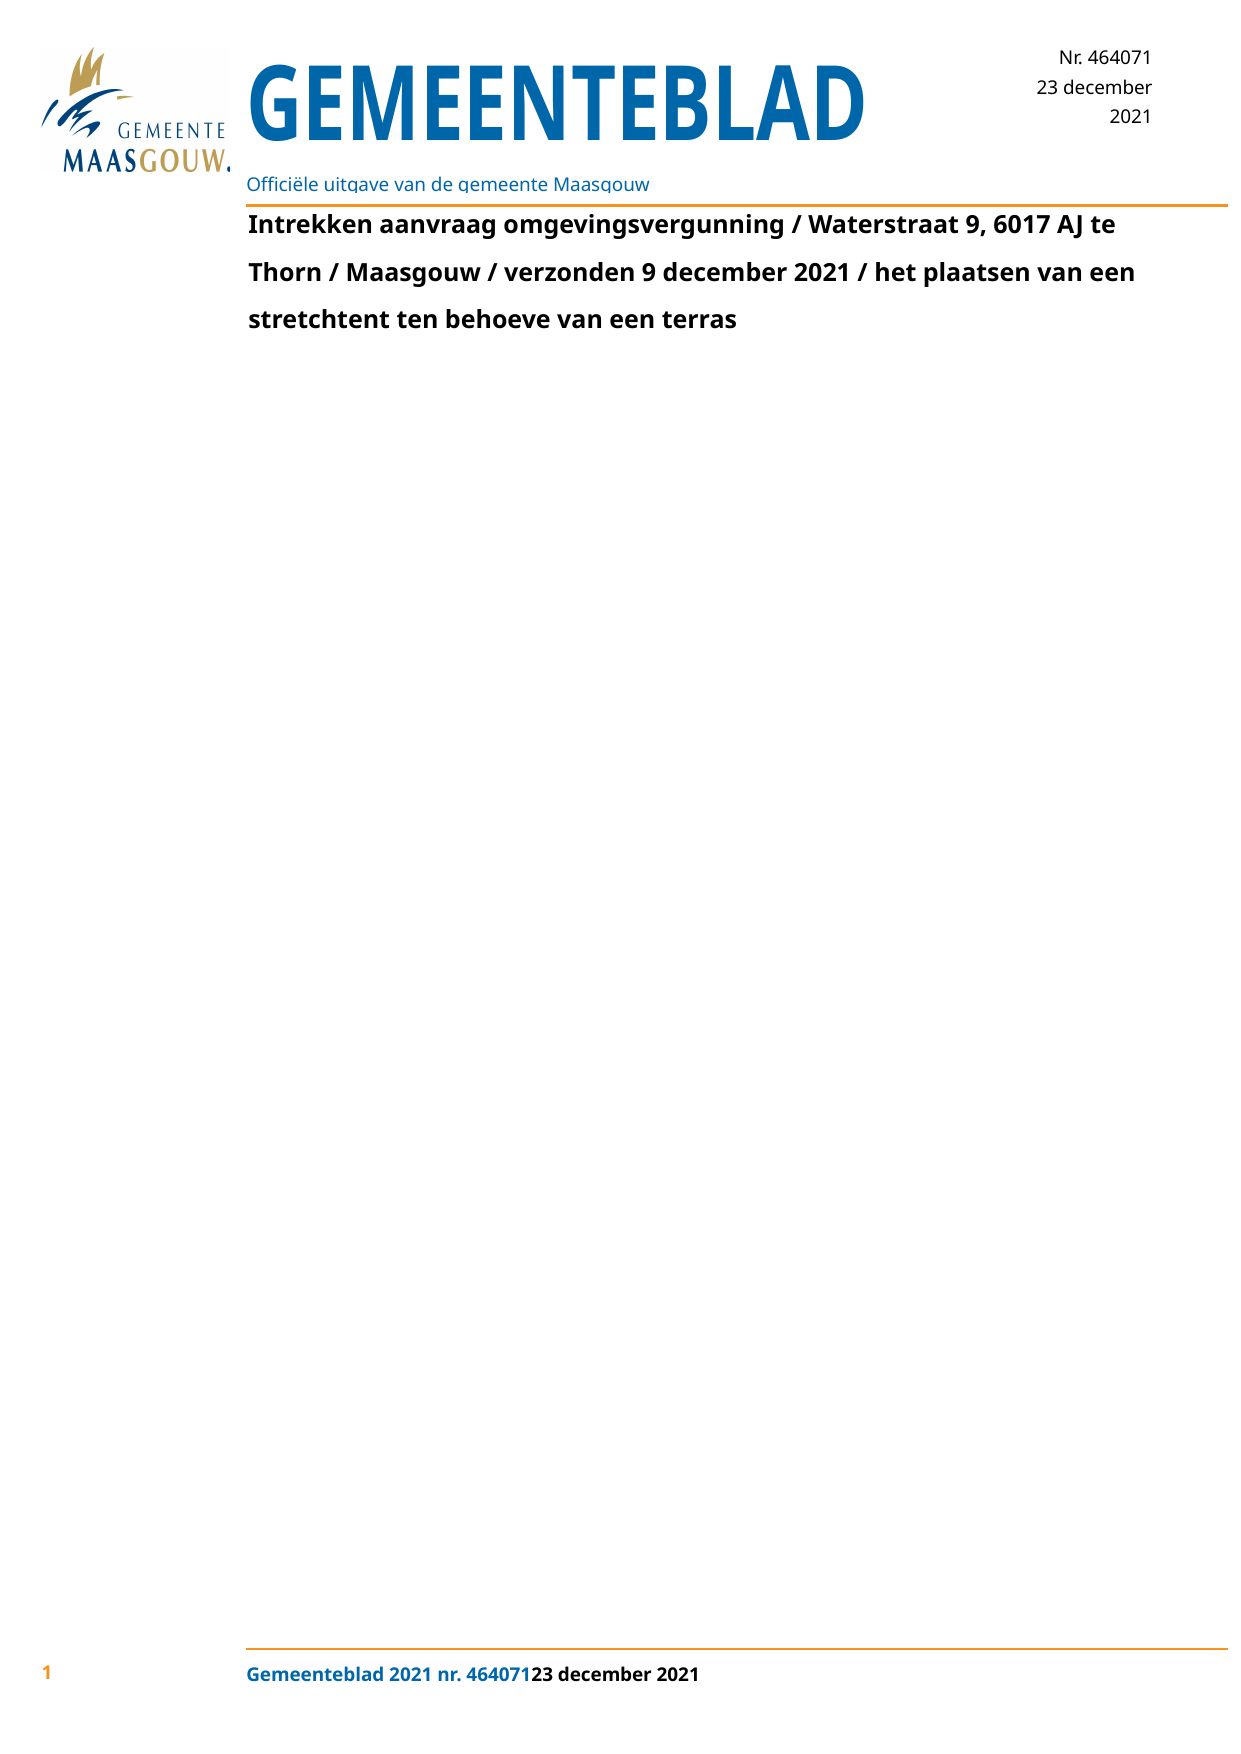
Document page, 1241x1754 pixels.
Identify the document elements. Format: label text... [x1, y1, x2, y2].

text Intrekken aanvraag omgevingsvergunning / Waterstraat 9, 6017 AJ te Thorn / Maasgouw / verzonden 9 december 2021 / het plaatsen van een stretchtent ten behoeve van een terras [248, 207, 1152, 336]
picture [41, 47, 231, 172]
